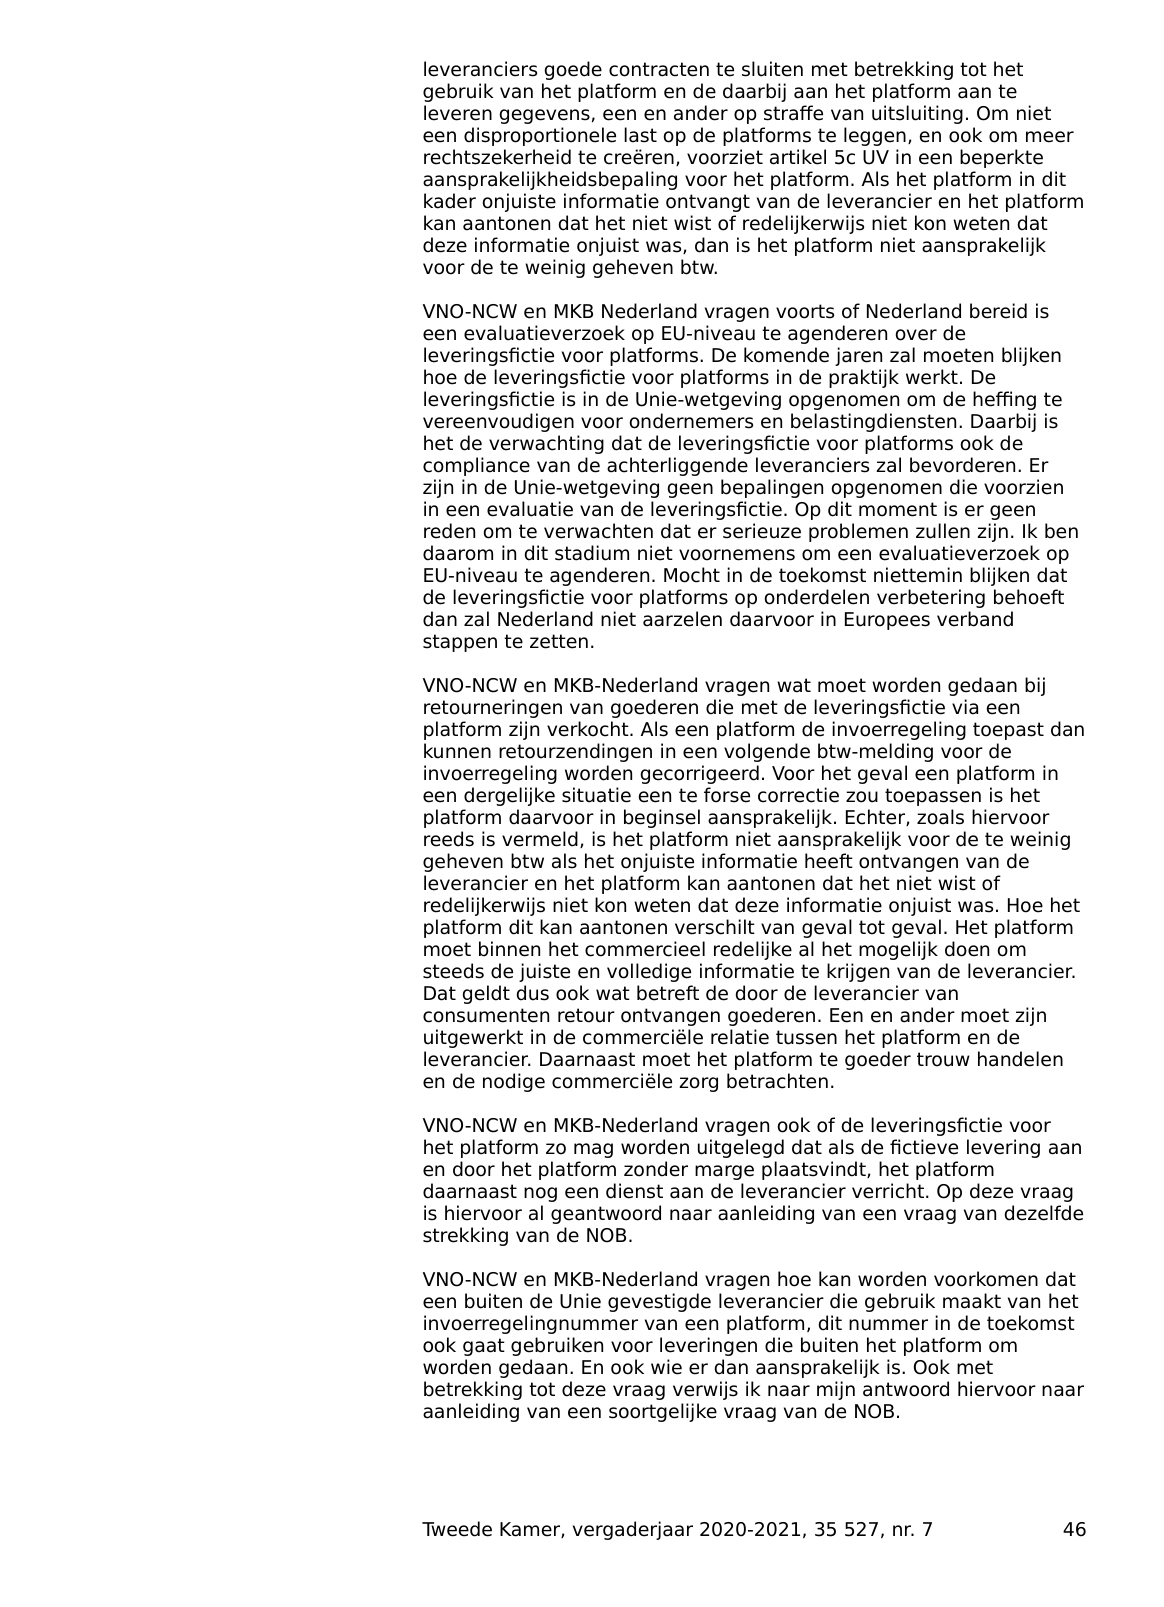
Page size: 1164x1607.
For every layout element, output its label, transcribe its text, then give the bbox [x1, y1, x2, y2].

text leveranciers goede contracten te sluiten met betrekking tot het gebruik van het platform en de daarbij aan het platform aan te leveren gegevens, een en ander op straffe van uitsluiting. Om niet een disproportionele last op de platforms te leggen, en ook om meer rechtszekerheid te creëren, voorziet artikel 5c UV in een beperkte aansprakelijkheidsbepaling voor het platform. Als het platform in dit kader onjuiste informatie ontvangt van de leverancier en het platform kan aantonen dat het niet wist of redelijkerwijs niet kon weten dat deze informatie onjuist was, dan is het platform niet aansprakelijk voor de te weinig geheven btw. [422, 59, 1087, 279]
text VNO-NCW en MKB-Nederland vragen wat moet worden gedaan bij retourneringen van goederen die met de leveringsfictie via een platform zijn verkocht. Als een platform de invoerregeling toepast dan kunnen retourzendingen in een volgende btw-melding voor de invoerregeling worden gecorrigeerd. Voor het geval een platform in een dergelijke situatie een te forse correctie zou toepassen is het platform daarvoor in beginsel aansprakelijk. Echter, zoals hiervoor reeds is vermeld, is het platform niet aansprakelijk voor de te weinig geheven btw als het onjuiste informatie heeft ontvangen van de leverancier en het platform kan aantonen dat het niet wist of redelijkerwijs niet kon weten dat deze informatie onjuist was. Hoe het platform dit kan aantonen verschilt van geval tot geval. Het platform moet binnen het commercieel redelijke al het mogelijk doen om steeds de juiste en volledige informatie te krijgen van de leverancier. Dat geldt dus ook wat betreft de door de leverancier van consumenten retour ontvangen goederen. Een en ander moet zijn uitgewerkt in de commerciële relatie tussen het platform en de leverancier. Daarnaast moet het platform te goeder trouw handelen en de nodige commerciële zorg betrachten. [422, 675, 1087, 1092]
text VNO-NCW en MKB Nederland vragen voorts of Nederland bereid is een evaluatieverzoek op EU-niveau te agenderen over de leveringsfictie voor platforms. De komende jaren zal moeten blijken hoe de leveringsfictie voor platforms in de praktijk werkt. De leveringsfictie is in de Unie-wetgeving opgenomen om de heffing te vereenvoudigen voor ondernemers en belastingdiensten. Daarbij is het de verwachting dat de leveringsfictie voor platforms ook de compliance van de achterliggende leveranciers zal bevorderen. Er zijn in de Unie-wetgeving geen bepalingen opgenomen die voorzien in een evaluatie van de leveringsfictie. Op dit moment is er geen reden om te verwachten dat er serieuze problemen zullen zijn. Ik ben daarom in dit stadium niet voornemens om een evaluatieverzoek op EU-niveau te agenderen. Mocht in de toekomst niettemin blijken dat de leveringsfictie voor platforms op onderdelen verbetering behoeft dan zal Nederland niet aarzelen daarvoor in Europees verband stappen te zetten. [422, 301, 1087, 653]
text VNO-NCW en MKB-Nederland vragen hoe kan worden voorkomen dat een buiten de Unie gevestigde leverancier die gebruik maakt van het invoerregelingnummer van een platform, dit nummer in de toekomst ook gaat gebruiken voor leveringen die buiten het platform om worden gedaan. En ook wie er dan aansprakelijk is. Ook met betrekking tot deze vraag verwijs ik naar mijn antwoord hiervoor naar aanleiding van een soortgelijke vraag van de NOB. [422, 1269, 1087, 1423]
text VNO-NCW en MKB-Nederland vragen ook of de leveringsfictie voor het platform zo mag worden uitgelegd dat als de fictieve levering aan en door het platform zonder marge plaatsvindt, het platform daarnaast nog een dienst aan de leverancier verricht. Op deze vraag is hiervoor al geantwoord naar aanleiding van een vraag van dezelfde strekking van de NOB. [422, 1115, 1087, 1247]
